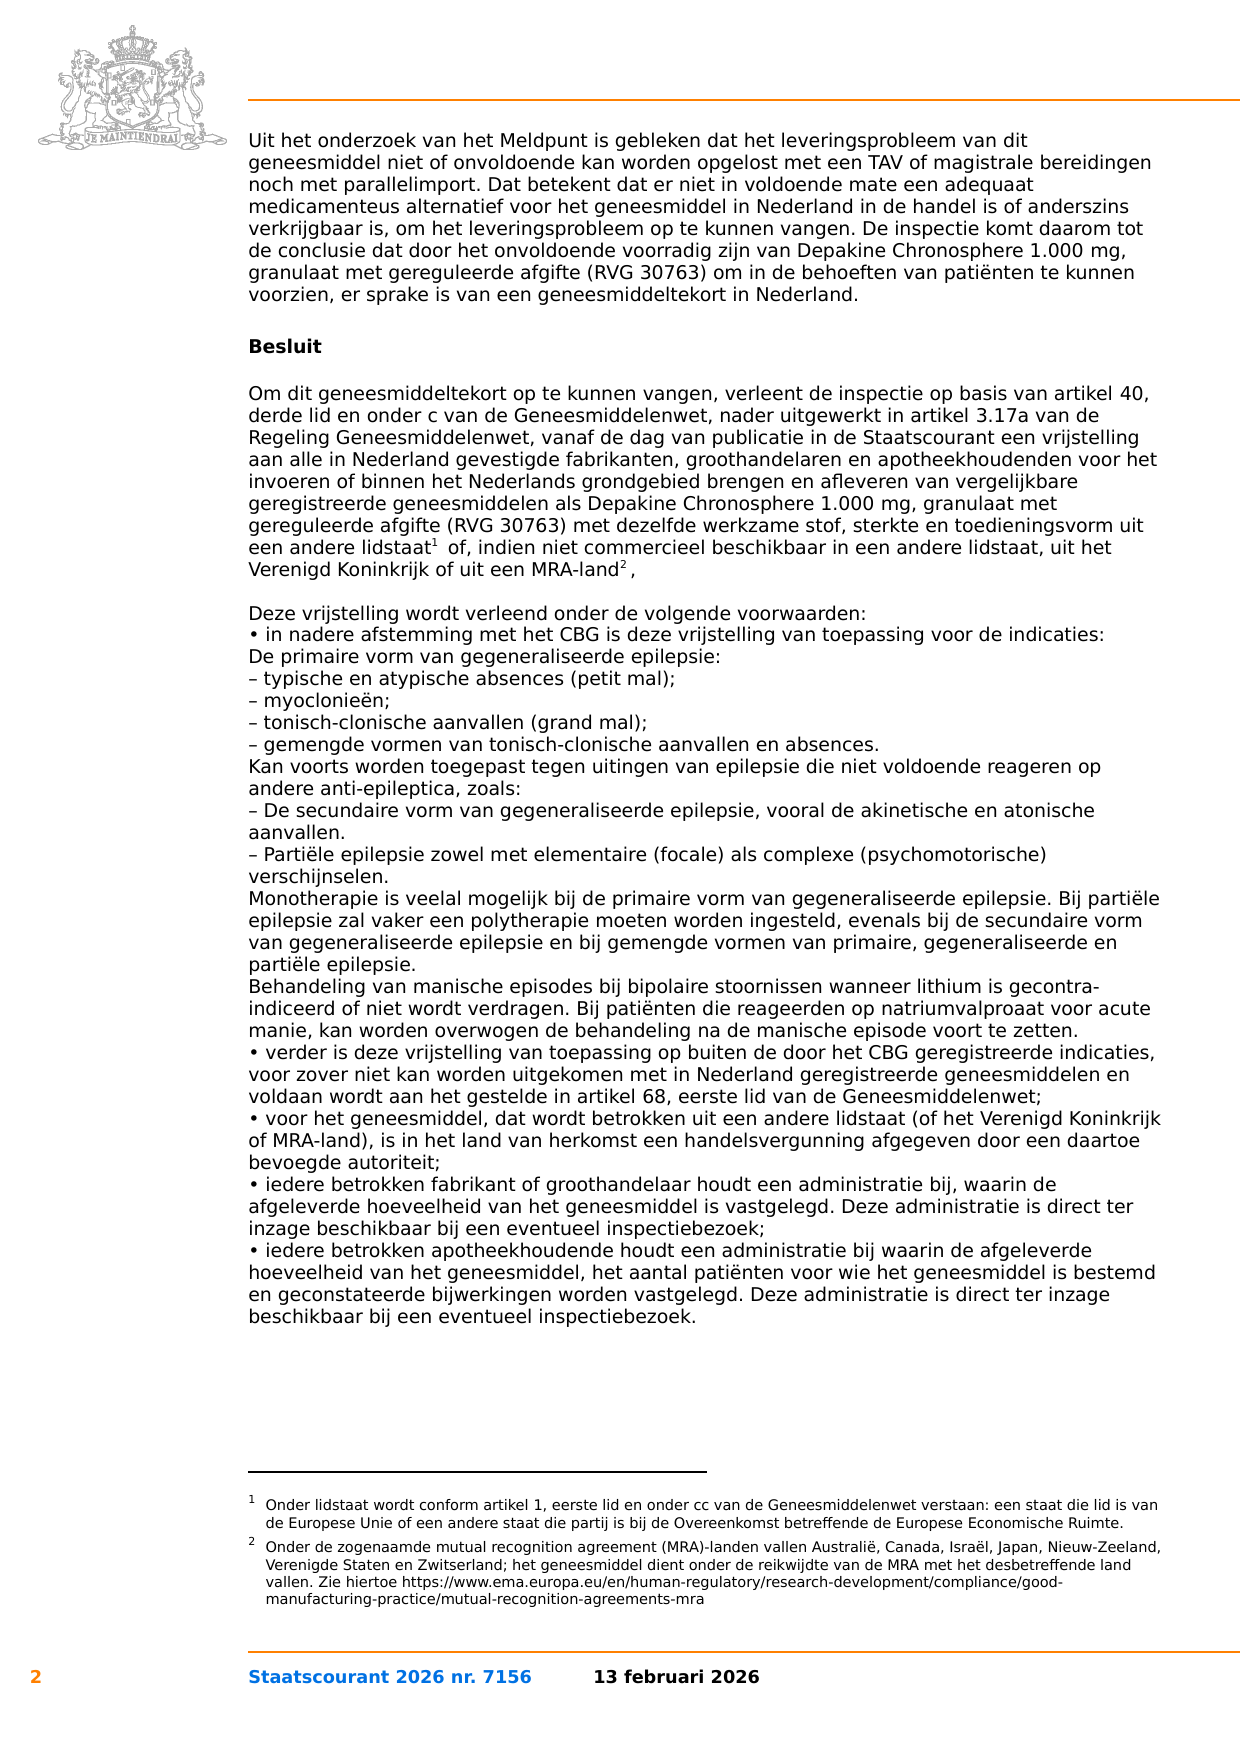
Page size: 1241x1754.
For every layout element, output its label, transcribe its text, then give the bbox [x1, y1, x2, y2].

text Onder de zogenaamde mutual recognition agreement (MRA)-landen vallen Australië, Canada, Israël, Japan, Nieuw-Zeeland, Verenigde Staten en Zwitserland; het geneesmiddel dient onder de reikwijdte van de MRA met het desbetreffende land vallen. Zie hiertoe https://www.ema.europa.eu/en/human-regulatory/research-development/compliance/good-manufacturing-practice/mutual-recognition-agreements-mra [248, 1535, 1163, 1608]
text • iedere betrokken apotheekhoudende houdt een administratie bij waarin de afgeleverde hoeveelheid van het geneesmiddel, het aantal patiënten voor wie het geneesmiddel is bestemd en geconstateerde bijwerkingen worden vastgelegd. Deze administratie is direct ter inzage beschikbaar bij een eventueel inspectiebezoek. [248, 1240, 1163, 1328]
text – gemengde vormen van tonisch-clonische aanvallen en absences. [248, 734, 1163, 756]
text Behandeling van manische episodes bij bipolaire stoornissen wanneer lithium is gecontra-indiceerd of niet wordt verdragen. Bij patiënten die reageerden op natriumvalproaat voor acute manie, kan worden overwogen de behandeling na de manische episode voort te zetten. [248, 976, 1163, 1042]
text – De secundaire vorm van gegeneraliseerde epilepsie, vooral de akinetische en atonische aanvallen. [248, 800, 1163, 844]
text Om dit geneesmiddeltekort op te kunnen vangen, verleent de inspectie op basis van artikel 40, derde lid en onder c van de Geneesmiddelenwet, nader uitgewerkt in artikel 3.17a van de Regeling Geneesmiddelenwet, vanaf de dag van publicatie in de Staatscourant een vrijstelling aan alle in Nederland gevestigde fabrikanten, groothandelaren en apotheekhoudenden voor het invoeren of binnen het Nederlands grondgebied brengen en afleveren van vergelijkbare geregistreerde geneesmiddelen als Depakine Chronosphere 1.000 mg, granulaat met gereguleerde afgifte (RVG 30763) met dezelfde werkzame stof, sterkte en toedieningsvorm uit een andere lidstaat of, indien niet commercieel beschikbaar in een andere lidstaat, uit het Verenigd Koninkrijk of uit een MRA-land, [248, 383, 1163, 581]
text • voor het geneesmiddel, dat wordt betrokken uit een andere lidstaat (of het Verenigd Koninkrijk of MRA-land), is in het land van herkomst een handelsvergunning afgegeven door een daartoe bevoegde autoriteit; [248, 1108, 1163, 1174]
text Kan voorts worden toegepast tegen uitingen van epilepsie die niet voldoende reageren op andere anti-epileptica, zoals: [248, 756, 1163, 800]
text – Partiële epilepsie zowel met elementaire (focale) als complexe (psychomotorische) verschijnselen. [248, 844, 1163, 888]
text Onder lidstaat wordt conform artikel 1, eerste lid en onder cc van de Geneesmiddelenwet verstaan: een staat die lid is van de Europese Unie of een andere staat die partij is bij de Overeenkomst betreffende de Europese Economische Ruimte. [248, 1493, 1163, 1532]
text – tonisch-clonische aanvallen (grand mal); [248, 712, 1163, 734]
text De primaire vorm van gegeneraliseerde epilepsie: [248, 646, 1163, 668]
text • iedere betrokken fabrikant of groothandelaar houdt een administratie bij, waarin de afgeleverde hoeveelheid van het geneesmiddel is vastgelegd. Deze administratie is direct ter inzage beschikbaar bij een eventueel inspectiebezoek; [248, 1174, 1163, 1240]
text • in nadere afstemming met het CBG is deze vrijstelling van toepassing voor de indicaties: [248, 624, 1163, 646]
text • verder is deze vrijstelling van toepassing op buiten de door het CBG geregistreerde indicaties, voor zover niet kan worden uitgekomen met in Nederland geregistreerde geneesmiddelen en voldaan wordt aan het gestelde in artikel 68, eerste lid van de Geneesmiddelenwet; [248, 1042, 1163, 1108]
subtitle Besluit [248, 336, 1163, 358]
text – typische en atypische absences (petit mal); [248, 668, 1163, 690]
picture [38, 25, 227, 150]
text – myoclonieën; [248, 690, 1163, 712]
text Uit het onderzoek van het Meldpunt is gebleken dat het leveringsprobleem van dit geneesmiddel niet of onvoldoende kan worden opgelost met een TAV of magistrale bereidingen noch met parallelimport. Dat betekent dat er niet in voldoende mate een adequaat medicamenteus alternatief voor het geneesmiddel in Nederland in de handel is of anderszins verkrijgbaar is, om het leveringsprobleem op te kunnen vangen. De inspectie komt daarom tot de conclusie dat door het onvoldoende voorradig zijn van Depakine Chronosphere 1.000 mg, granulaat met gereguleerde afgifte (RVG 30763) om in de behoeften van patiënten te kunnen voorzien, er sprake is van een geneesmiddeltekort in Nederland. [248, 130, 1163, 306]
text Monotherapie is veelal mogelijk bij de primaire vorm van gegeneraliseerde epilepsie. Bij partiële epilepsie zal vaker een polytherapie moeten worden ingesteld, evenals bij de secundaire vorm van gegeneraliseerde epilepsie en bij gemengde vormen van primaire, gegeneraliseerde en partiële epilepsie. [248, 888, 1163, 976]
text Deze vrijstelling wordt verleend onder de volgende voorwaarden: [248, 602, 1163, 624]
